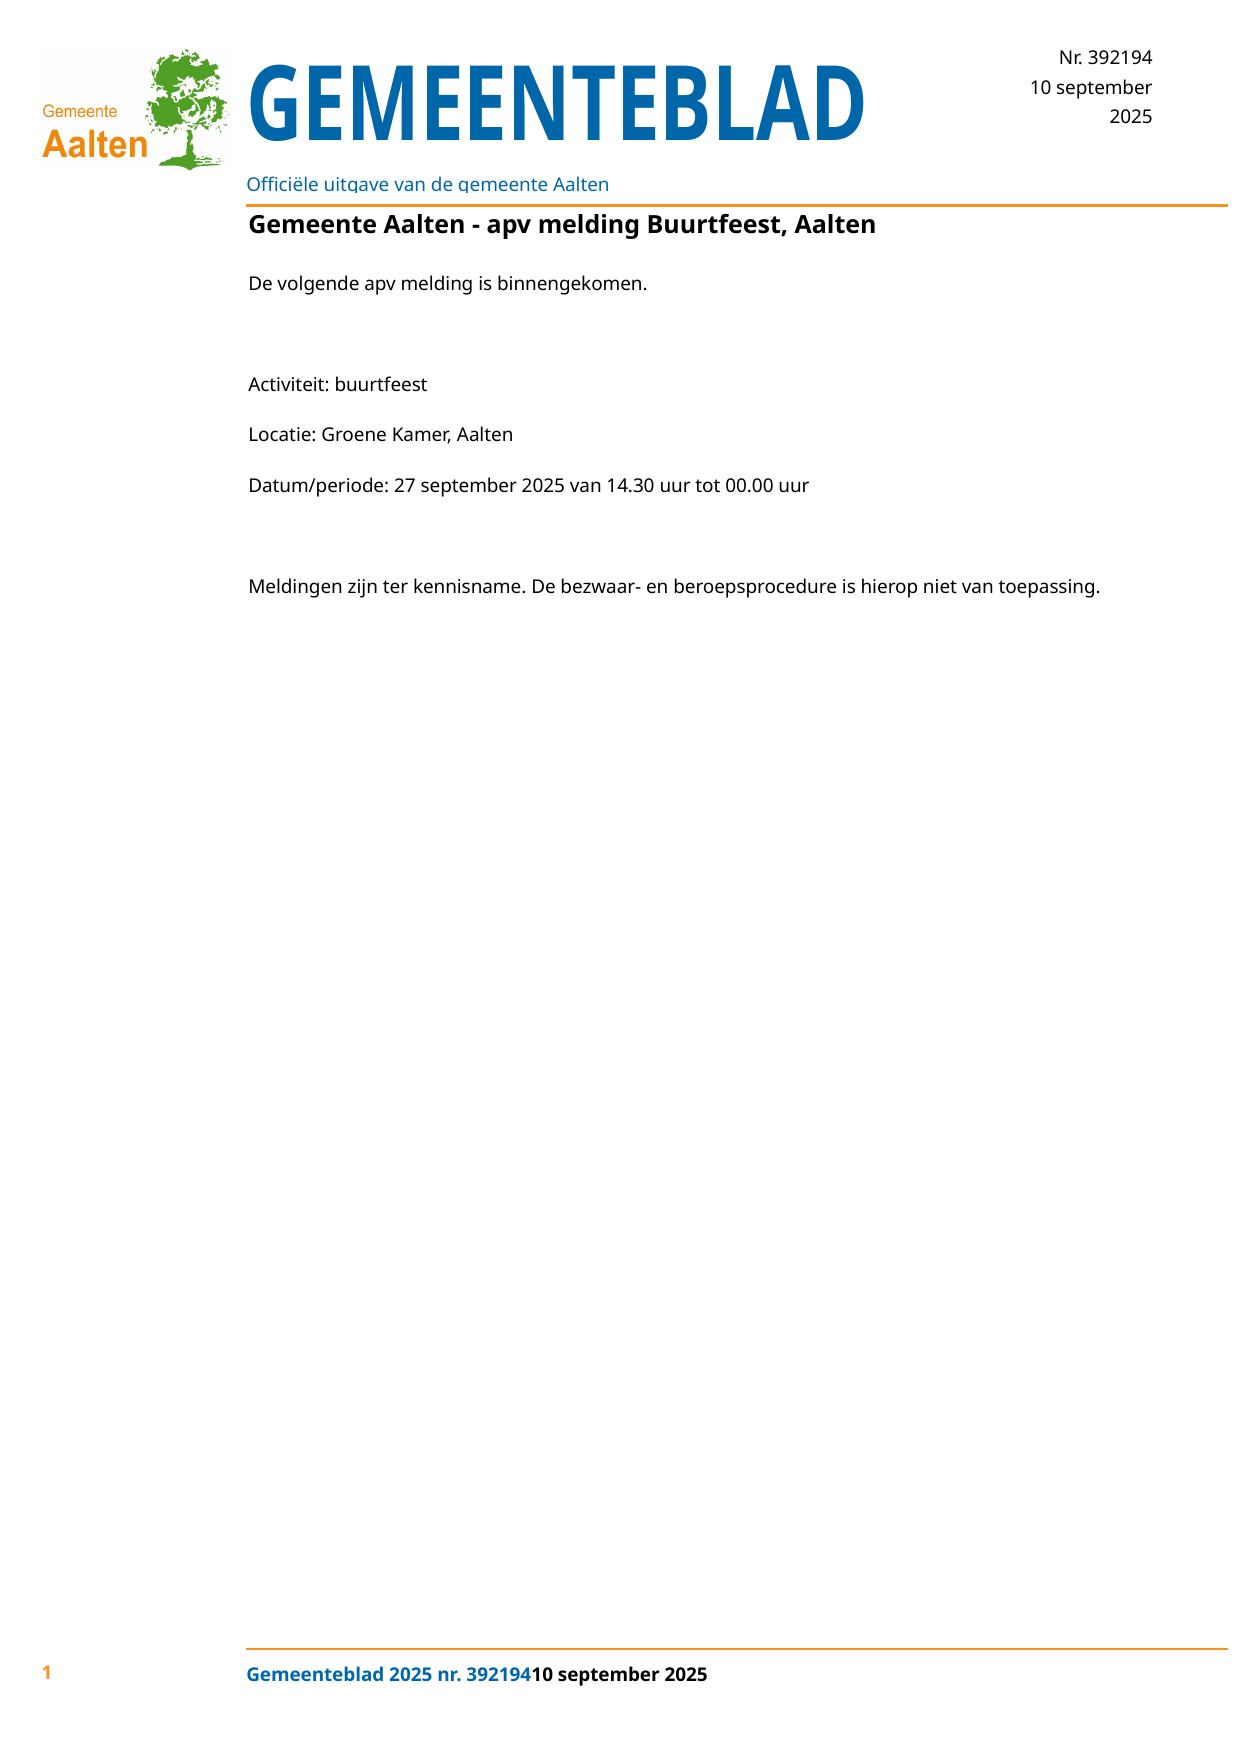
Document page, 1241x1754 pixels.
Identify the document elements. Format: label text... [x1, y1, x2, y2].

text De volgende apv melding is binnengekomen. [248, 270, 1152, 296]
picture [41, 47, 231, 172]
text Datum/periode: 27 september 2025 van 14.30 uur tot 00.00 uur [248, 472, 1152, 498]
text Activiteit: buurtfeest [248, 371, 1152, 397]
text Locatie: Groene Kamer, Aalten [248, 422, 1152, 447]
text Meldingen zijn ter kennisname. De bezwaar- en beroepsprocedure is hierop niet van toepassing. [248, 573, 1152, 598]
text Gemeente Aalten - apv melding Buurtfeest, Aalten [248, 207, 1152, 241]
